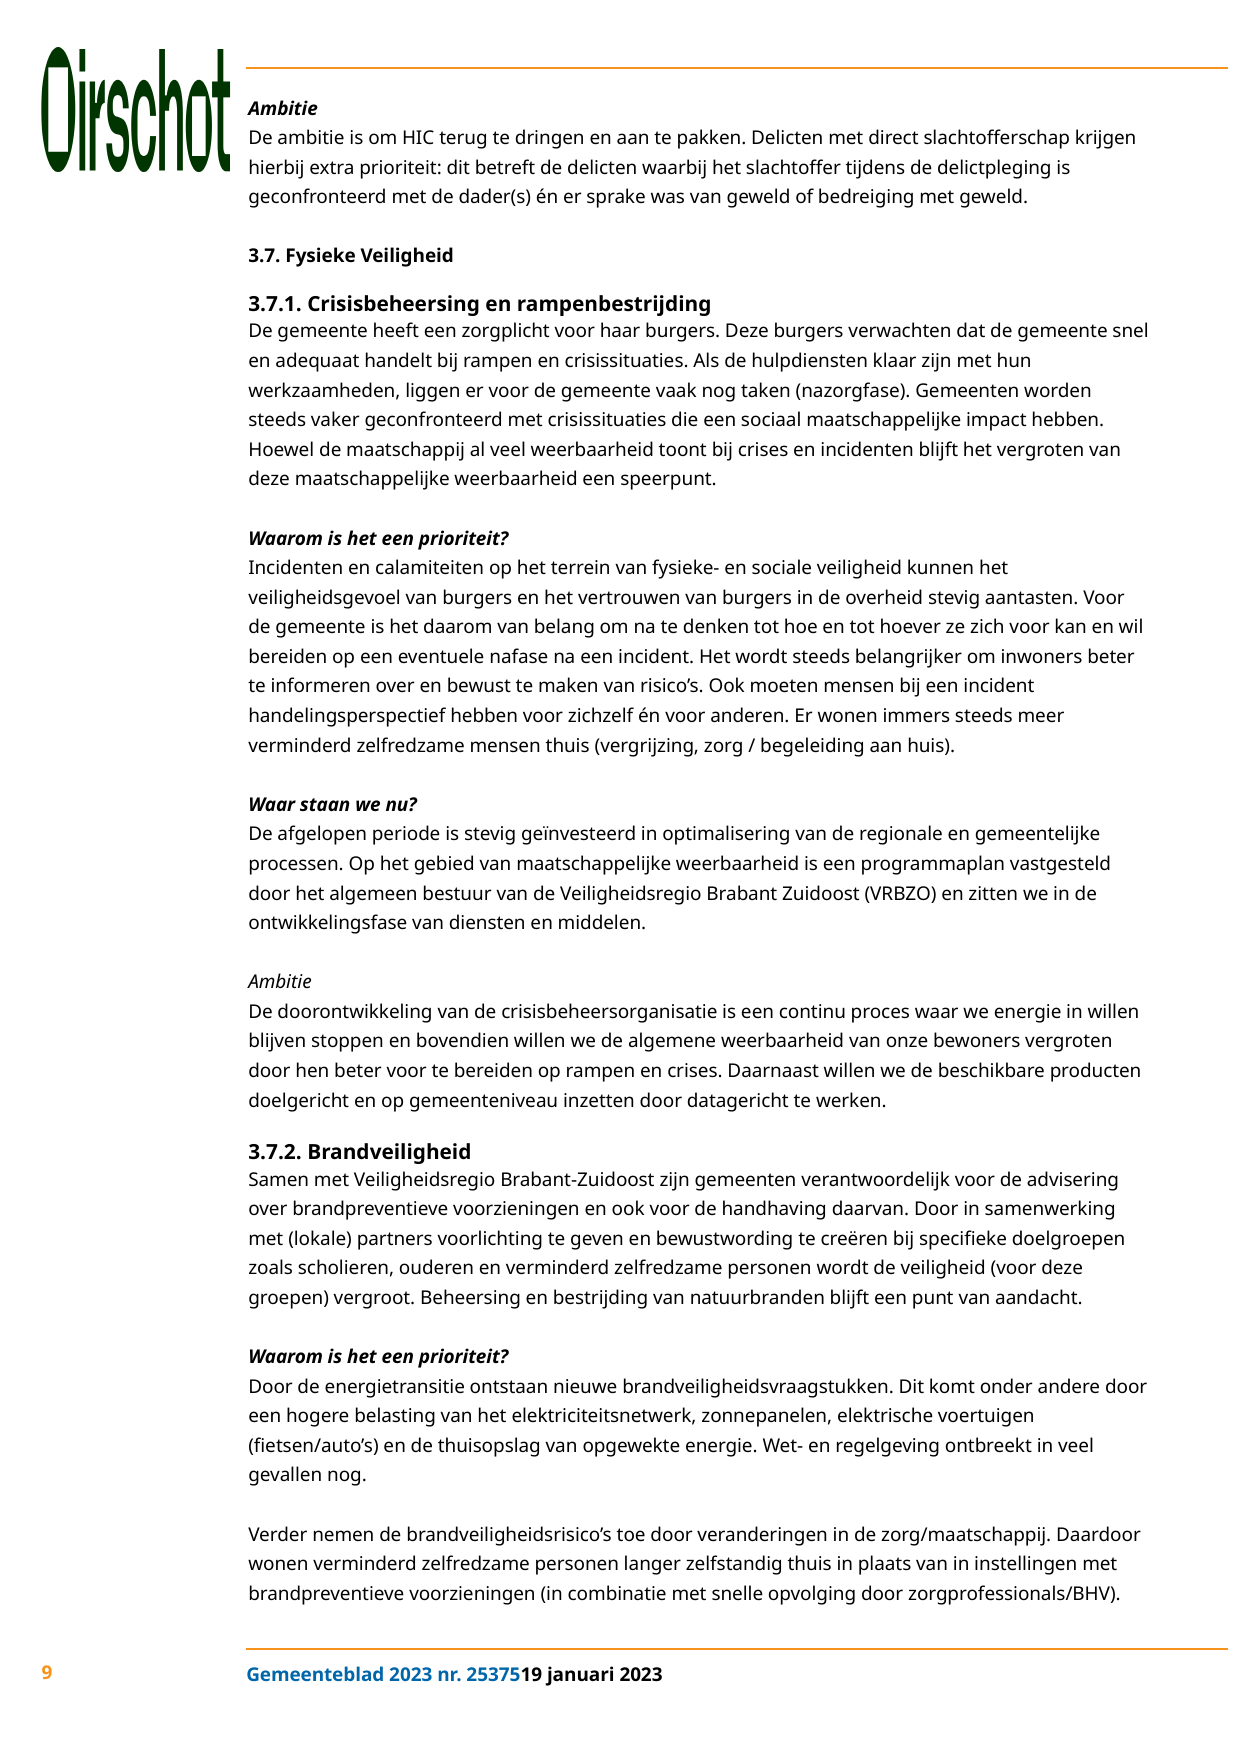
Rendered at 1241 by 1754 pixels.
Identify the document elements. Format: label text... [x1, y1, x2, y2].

text Ambitie [248, 95, 1152, 121]
picture [41, 47, 231, 172]
text Incidenten en calamiteiten op het terrein van fysieke- en sociale veiligheid kunnen het veiligheidsgevoel van burgers en het vertrouwen van burgers in de overheid stevig aantasten. Voor de gemeente is het daarom van belang om na te denken tot hoe en tot hoever ze zich voor kan en wil bereiden op een eventuele nafase na een incident. Het wordt steeds belangrijker om inwoners beter te informeren over en bewust te maken van risico’s. Ook moeten mensen bij een incident handelingsperspectief hebben voor zichzelf én voor anderen. Er wonen immers steeds meer verminderd zelfredzame mensen thuis (vergrijzing, zorg / begeleiding aan huis). [248, 554, 1152, 758]
text 3.7. Fysieke Veiligheid [248, 243, 1152, 268]
text De doorontwikkeling van de crisisbeheersorganisatie is een continu proces waar we energie in willen blijven stoppen en bovendien willen we de algemene weerbaarheid van onze bewoners vergroten door hen beter voor te bereiden op rampen en crises. Daarnaast willen we de beschikbare producten doelgericht en op gemeenteniveau inzetten door datagericht te werken. [248, 998, 1152, 1113]
text Door de energietransitie ontstaan nieuwe brandveiligheidsvraagstukken. Dit komt onder andere door een hogere belasting van het elektriciteitsnetwerk, zonnepanelen, elektrische voertuigen (fietsen/auto’s) en de thuisopslag van opgewekte energie. Wet- en regelgeving ontbreekt in veel gevallen nog. [248, 1373, 1152, 1487]
text De ambitie is om HIC terug te dringen en aan te pakken. Delicten met direct slachtofferschap krijgen hierbij extra prioriteit: dit betreft de delicten waarbij het slachtoffer tijdens de delictpleging is geconfronteerd met de dader(s) én er sprake was van geweld of bedreiging met geweld. [248, 124, 1152, 209]
text Waarom is het een prioriteit? [248, 525, 1152, 551]
text 3.7.2. Brandveiligheid [248, 1137, 1152, 1166]
text Waar staan we nu? [248, 791, 1152, 817]
text 3.7.1. Crisisbeheersing en rampenbestrijding [248, 289, 1152, 318]
text De gemeente heeft een zorgplicht voor haar burgers. Deze burgers verwachten dat de gemeente snel en adequaat handelt bij rampen en crisissituaties. Als de hulpdiensten klaar zijn met hun werkzaamheden, liggen er voor de gemeente vaak nog taken (nazorgfase). Gemeenten worden steeds vaker geconfronteerd met crisissituaties die een sociaal maatschappelijke impact hebben. Hoewel de maatschappij al veel weerbaarheid toont bij crises en incidenten blijft het vergroten van deze maatschappelijke weerbaarheid een speerpunt. [248, 318, 1152, 491]
text Waarom is het een prioriteit? [248, 1343, 1152, 1369]
text Ambitie [248, 968, 1152, 994]
text Verder nemen de brandveiligheidsrisico’s toe door veranderingen in de zorg/maatschappij. Daardoor wonen verminderd zelfredzame personen langer zelfstandig thuis in plaats van in instellingen met brandpreventieve voorzieningen (in combinatie met snelle opvolging door zorgprofessionals/BHV). [248, 1521, 1152, 1606]
text De afgelopen periode is stevig geïnvesteerd in optimalisering van de regionale en gemeentelijke processen. Op het gebied van maatschappelijke weerbaarheid is een programmaplan vastgesteld door het algemeen bestuur van de Veiligheidsregio Brabant Zuidoost (VRBZO) en zitten we in de ontwikkelingsfase van diensten en middelen. [248, 821, 1152, 935]
text Samen met Veiligheidsregio Brabant-Zuidoost zijn gemeenten verantwoordelijk voor de advisering over brandpreventieve voorzieningen en ook voor de handhaving daarvan. Door in samenwerking met (lokale) partners voorlichting te geven en bewustwording te creëren bij specifieke doelgroepen zoals scholieren, ouderen en verminderd zelfredzame personen wordt de veiligheid (voor deze groepen) vergroot. Beheersing en bestrijding van natuurbranden blijft een punt van aandacht. [248, 1166, 1152, 1310]
